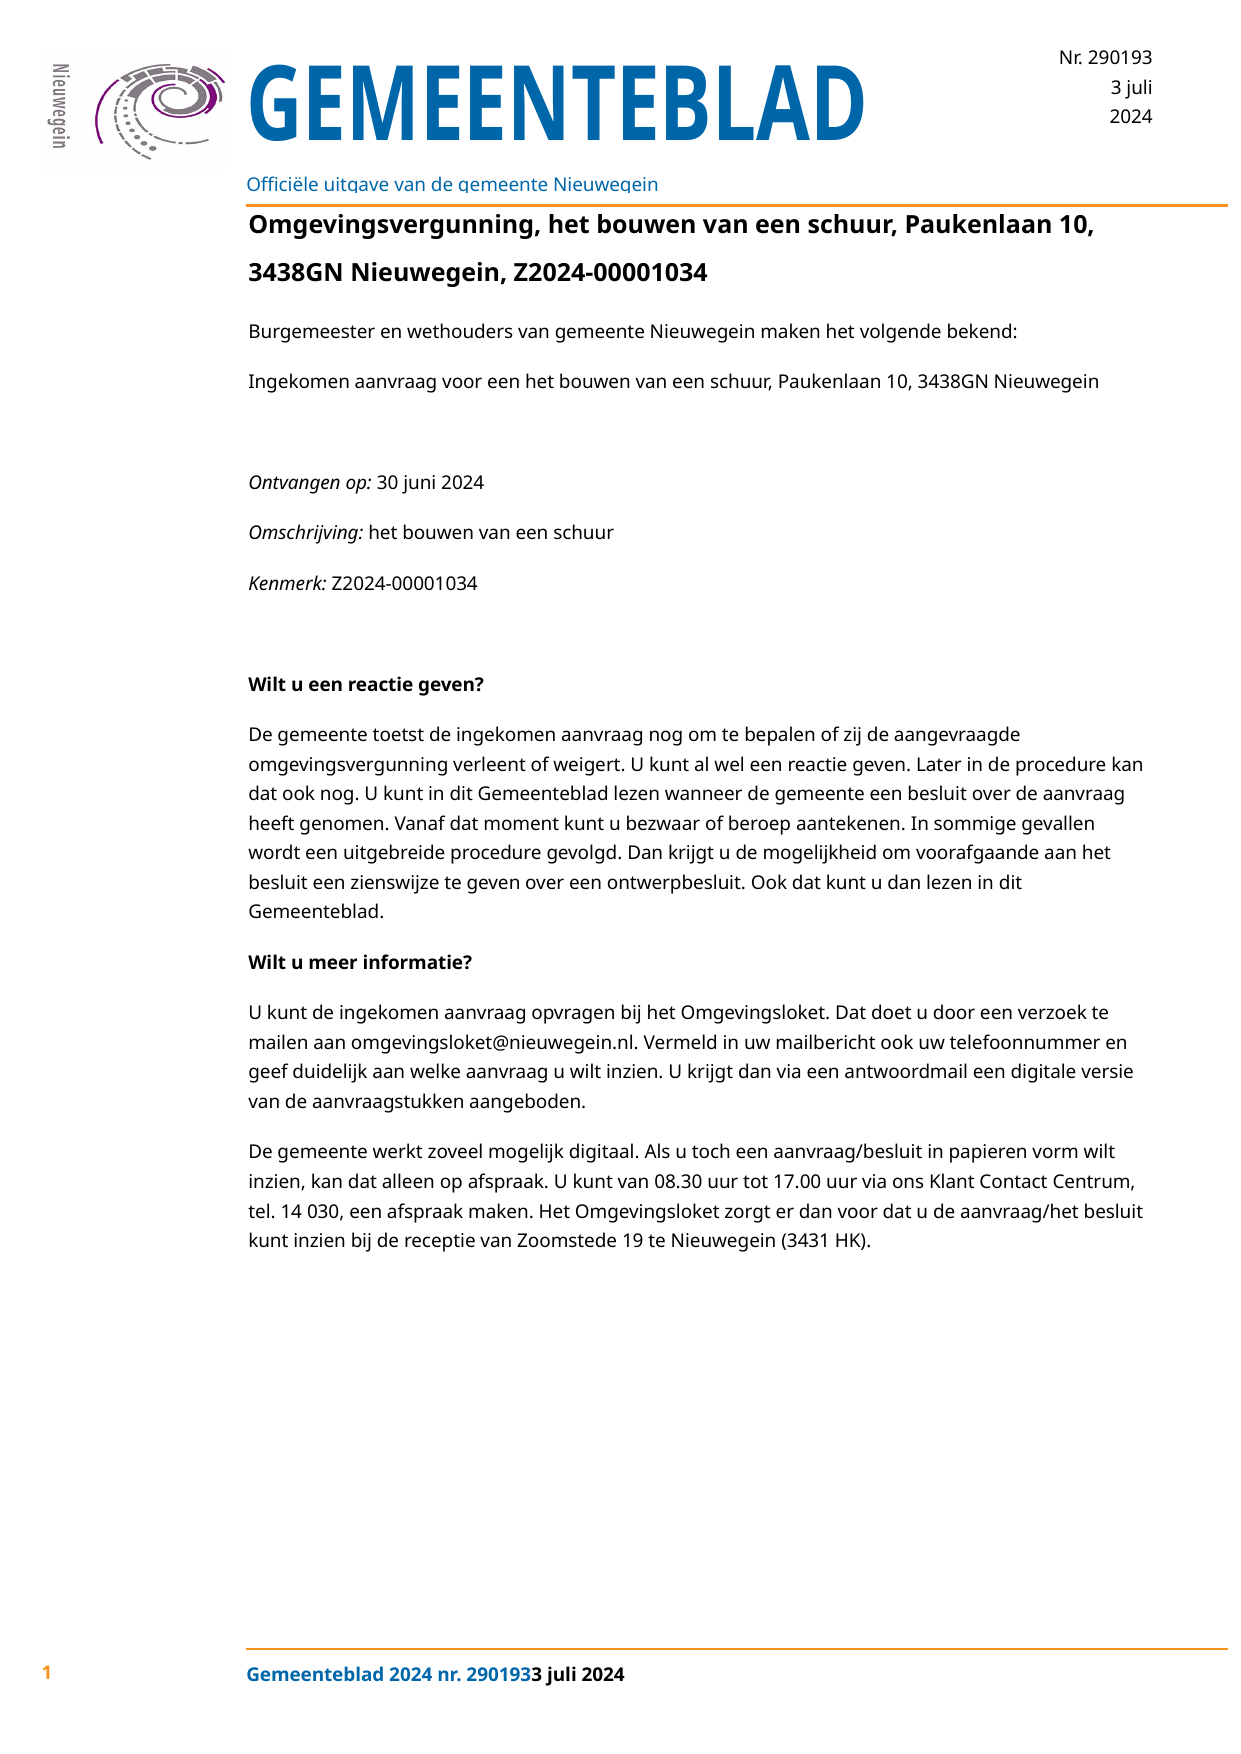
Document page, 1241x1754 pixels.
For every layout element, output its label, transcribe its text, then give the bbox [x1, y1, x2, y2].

text Omgevingsvergunning, het bouwen van een schuur, Paukenlaan 10, 3438GN Nieuwegein, Z2024-00001034 [248, 207, 1152, 288]
picture [41, 47, 231, 172]
text De gemeente werkt zoveel mogelijk digitaal. Als u toch een aanvraag/besluit in papieren vorm wilt inzien, kan dat alleen op afspraak. U kunt van 08.30 uur tot 17.00 uur via ons Klant Contact Centrum, tel. 14 030, een afspraak maken. Het Omgevingsloket zorgt er dan voor dat u de aanvraag/het besluit kunt inzien bij de receptie van Zoomstede 19 te Nieuwegein (3431 HK). [248, 1139, 1152, 1253]
text Ontvangen op: 30 juni 2024 [248, 469, 1152, 495]
text Wilt u een reactie geven? [248, 671, 1152, 697]
text U kunt de ingekomen aanvraag opvragen bij het Omgevingsloket. Dat doet u door een verzoek te mailen aan omgevingsloket@nieuwegein.nl. Vermeld in uw mailbericht ook uw telefoonnummer en geef duidelijk aan welke aanvraag u wilt inzien. U krijgt dan via een antwoordmail een digitale versie van de aanvraagstukken aangeboden. [248, 999, 1152, 1114]
text Burgemeester en wethouders van gemeente Nieuwegein maken het volgende bekend: [248, 318, 1152, 344]
text De gemeente toetst de ingekomen aanvraag nog om te bepalen of zij de aangevraagde omgevingsvergunning verleent of weigert. U kunt al wel een reactie geven. Later in de procedure kan dat ook nog. U kunt in dit Gemeenteblad lezen wanneer de gemeente een besluit over de aanvraag heeft genomen. Vanaf dat moment kunt u bezwaar of beroep aantekenen. In sommige gevallen wordt een uitgebreide procedure gevolgd. Dan krijgt u de mogelijkheid om voorafgaande aan het besluit een zienswijze te geven over een ontwerpbesluit. Ook dat kunt u dan lezen in dit Gemeenteblad. [248, 721, 1152, 924]
text Kenmerk: Z2024-00001034 [248, 570, 1152, 596]
text Ingekomen aanvraag voor een het bouwen van een schuur, Paukenlaan 10, 3438GN Nieuwegein [248, 368, 1152, 394]
text Omschrijving: het bouwen van een schuur [248, 519, 1152, 545]
text Wilt u meer informatie? [248, 949, 1152, 975]
